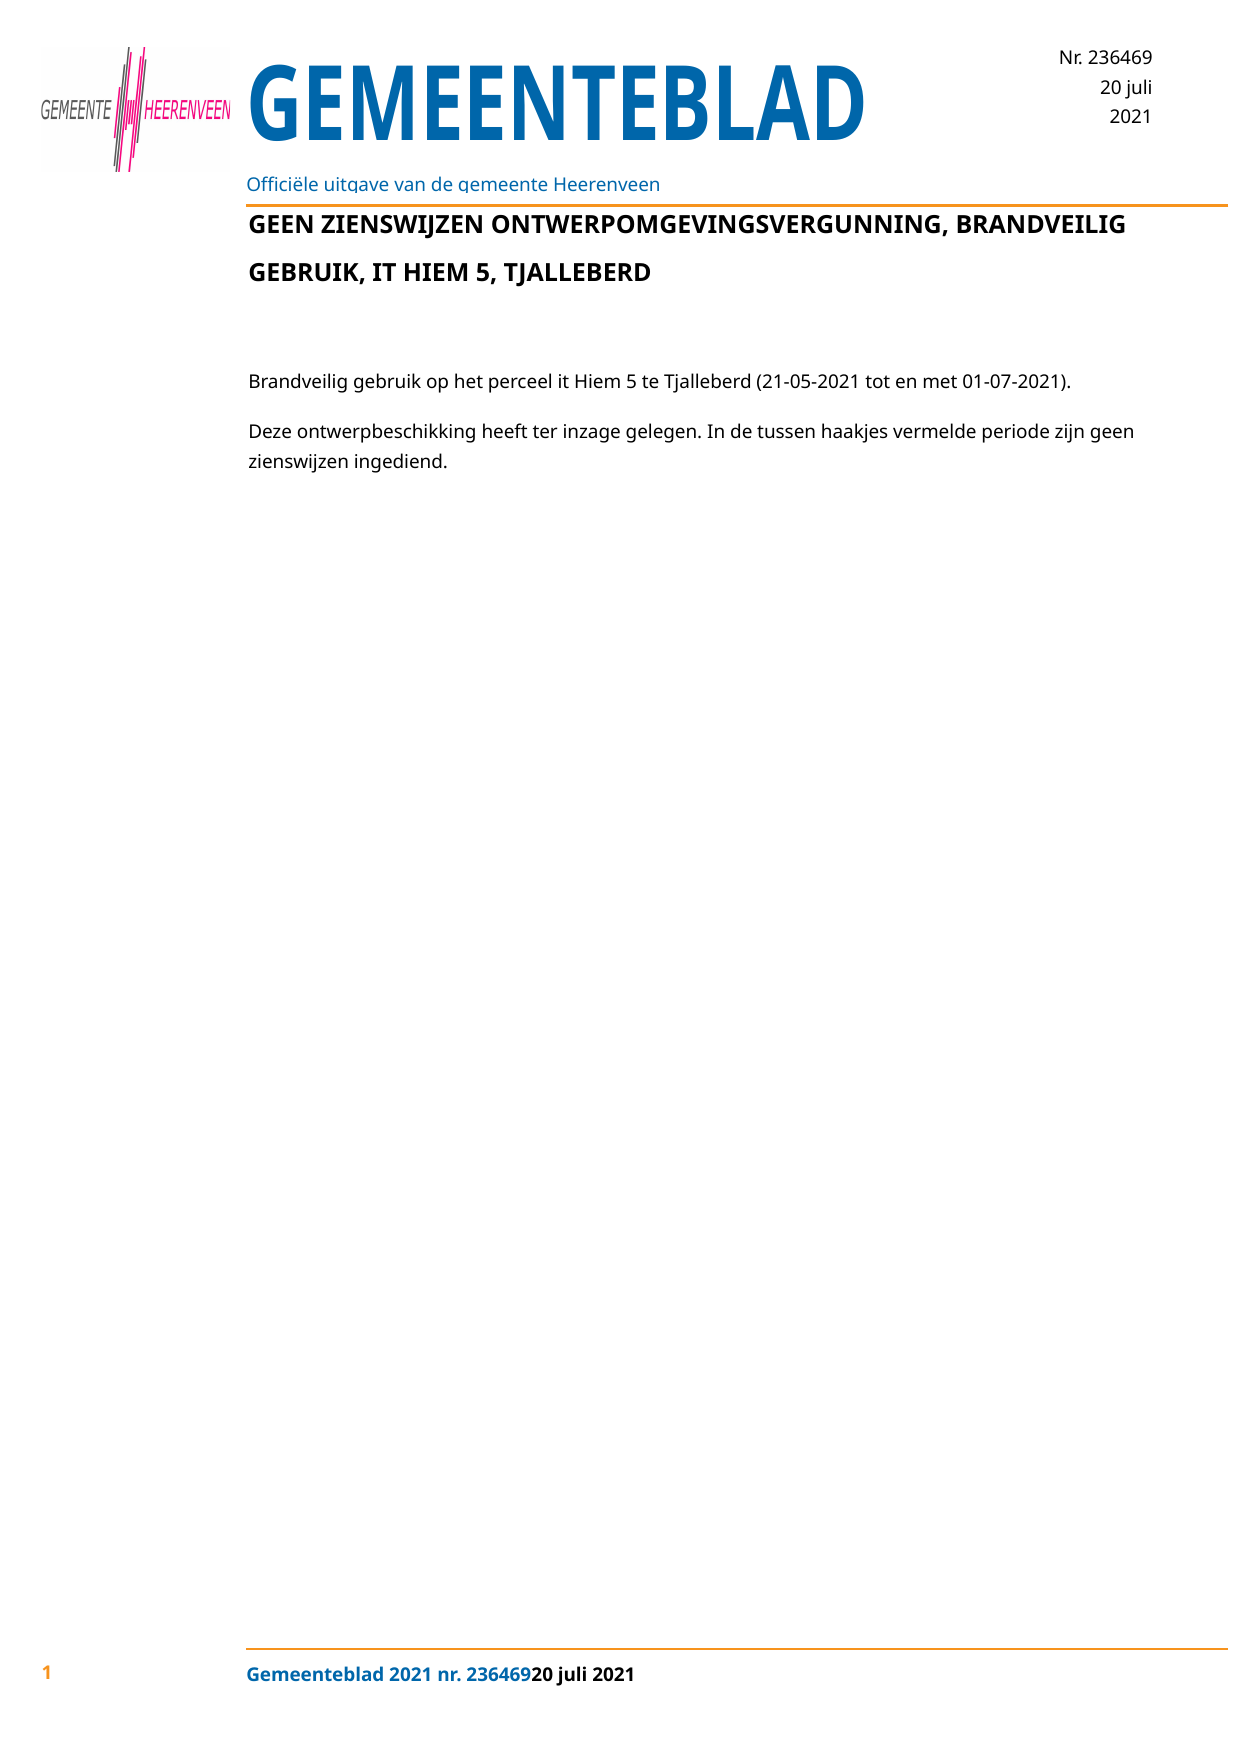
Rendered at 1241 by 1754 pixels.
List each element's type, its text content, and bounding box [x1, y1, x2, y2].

text Brandveilig gebruik op het perceel it Hiem 5 te Tjalleberd (21-05-2021 tot en met 01-07-2021). [248, 368, 1152, 394]
text Deze ontwerpbeschikking heeft ter inzage gelegen. In de tussen haakjes vermelde periode zijn geen zienswijzen ingediend. [248, 419, 1152, 474]
text GEEN ZIENSWIJZEN ONTWERPOMGEVINGSVERGUNNING, BRANDVEILIG GEBRUIK, IT HIEM 5, TJALLEBERD [248, 207, 1152, 288]
picture [41, 47, 231, 172]
